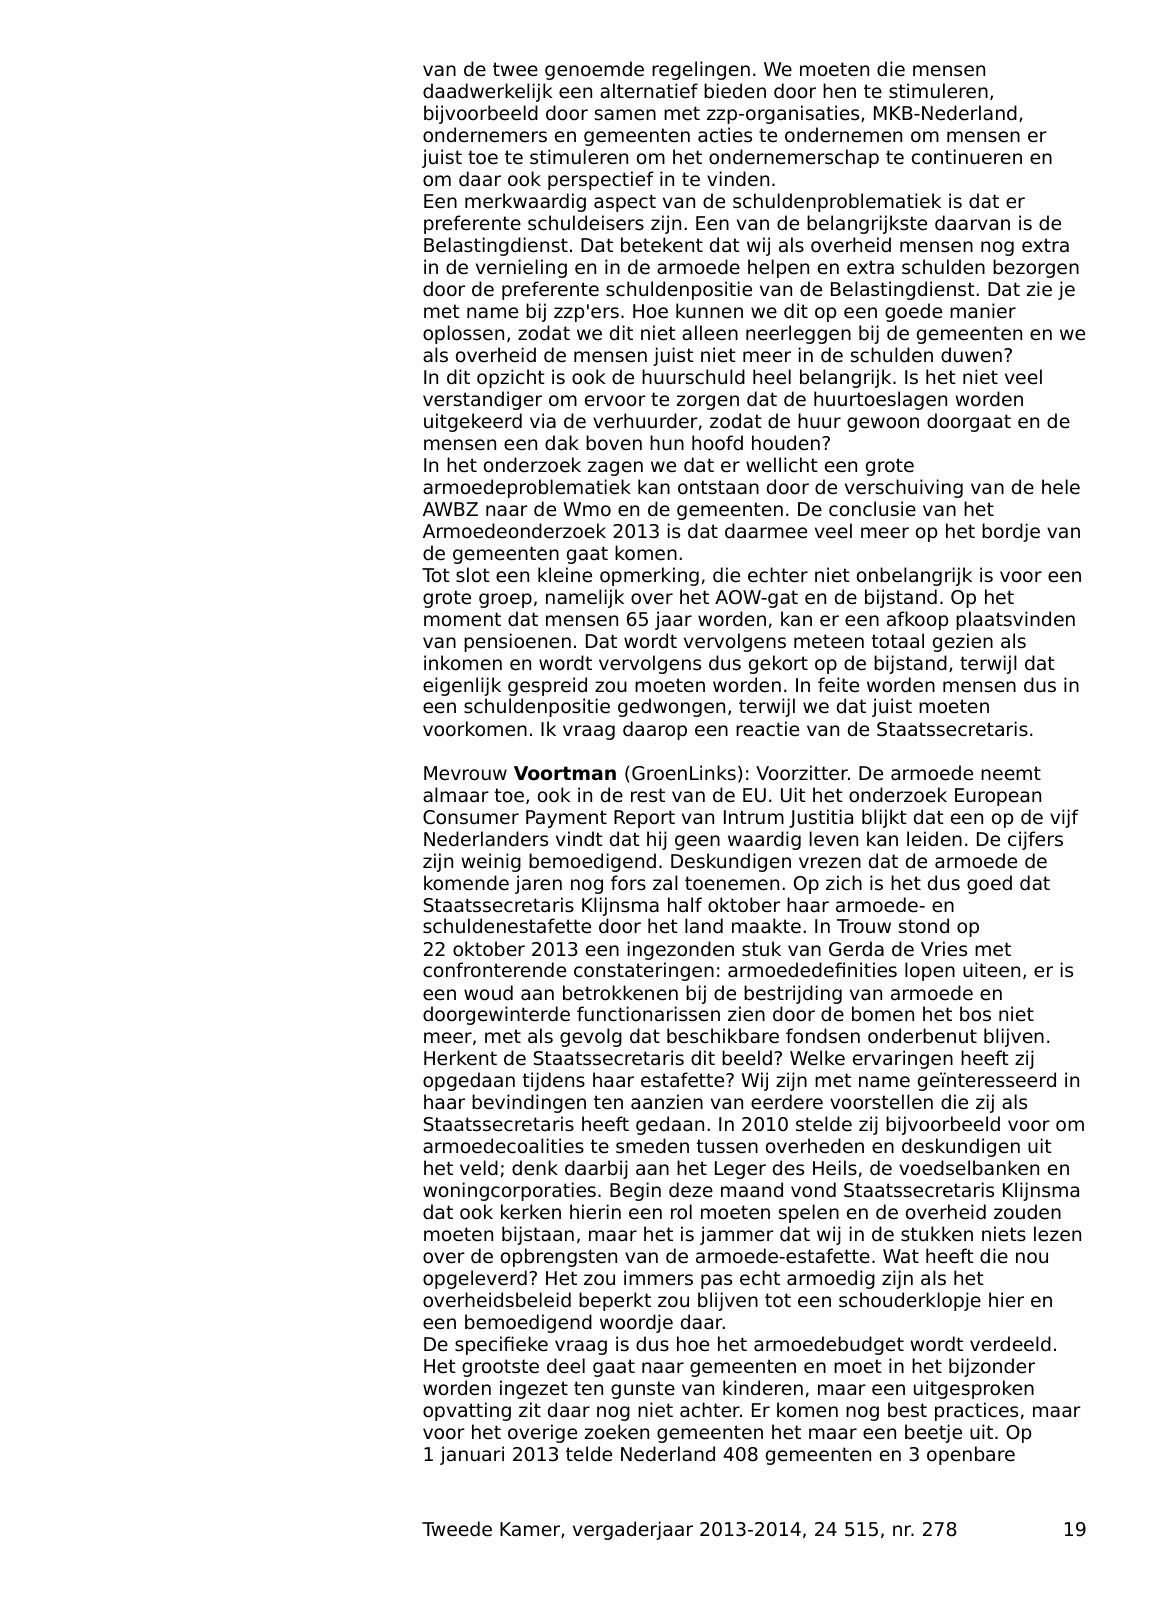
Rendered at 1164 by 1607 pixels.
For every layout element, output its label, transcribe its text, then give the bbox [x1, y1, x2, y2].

text In dit opzicht is ook de huurschuld heel belangrijk. Is het niet veel verstandiger om ervoor te zorgen dat de huurtoeslagen worden uitgekeerd via de verhuurder, zodat de huur gewoon doorgaat en de mensen een dak boven hun hoofd houden? [422, 367, 1087, 455]
text van de twee genoemde regelingen. We moeten die mensen daadwerkelijk een alternatief bieden door hen te stimuleren, bijvoorbeeld door samen met zzp-organisaties, MKB-Nederland, ondernemers en gemeenten acties te ondernemen om mensen er juist toe te stimuleren om het ondernemerschap te continueren en om daar ook perspectief in te vinden. [422, 59, 1087, 191]
text In het onderzoek zagen we dat er wellicht een grote armoedeproblematiek kan ontstaan door de verschuiving van de hele AWBZ naar de Wmo en de gemeenten. De conclusie van het Armoedeonderzoek 2013 is dat daarmee veel meer op het bordje van de gemeenten gaat komen. [422, 455, 1087, 564]
text Mevrouw Voortman (GroenLinks): Voorzitter. De armoede neemt almaar toe, ook in de rest van de EU. Uit het onderzoek European Consumer Payment Report van Intrum Justitia blijkt dat een op de vijf Nederlanders vindt dat hij geen waardig leven kan leiden. De cijfers zijn weinig bemoedigend. Deskundigen vrezen dat de armoede de komende jaren nog fors zal toenemen. Op zich is het dus goed dat Staatssecretaris Klijnsma half oktober haar armoede- en schuldenestafette door het land maakte. In Trouw stond op 22 oktober 2013 een ingezonden stuk van Gerda de Vries met confronterende constateringen: armoededefinities lopen uiteen, er is een woud aan betrokkenen bij de bestrijding van armoede en doorgewinterde functionarissen zien door de bomen het bos niet meer, met als gevolg dat beschikbare fondsen onderbenut blijven. Herkent de Staatssecretaris dit beeld? Welke ervaringen heeft zij opgedaan tijdens haar estafette? Wij zijn met name geïnteresseerd in haar bevindingen ten aanzien van eerdere voorstellen die zij als Staatssecretaris heeft gedaan. In 2010 stelde zij bijvoorbeeld voor om armoedecoalities te smeden tussen overheden en deskundigen uit het veld; denk daarbij aan het Leger des Heils, de voedselbanken en woningcorporaties. Begin deze maand vond Staatssecretaris Klijnsma dat ook kerken hierin een rol moeten spelen en de overheid zouden moeten bijstaan, maar het is jammer dat wij in de stukken niets lezen over de opbrengsten van de armoede-estafette. Wat heeft die nou opgeleverd? Het zou immers pas echt armoedig zijn als het overheidsbeleid beperkt zou blijven tot een schouderklopje hier en een bemoedigend woordje daar. [422, 763, 1087, 1334]
text Een merkwaardig aspect van de schuldenproblematiek is dat er preferente schuldeisers zijn. Een van de belangrijkste daarvan is de Belastingdienst. Dat betekent dat wij als overheid mensen nog extra in de vernieling en in de armoede helpen en extra schulden bezorgen door de preferente schuldenpositie van de Belastingdienst. Dat zie je met name bij zzp'ers. Hoe kunnen we dit op een goede manier oplossen, zodat we dit niet alleen neerleggen bij de gemeenten en we als overheid de mensen juist niet meer in de schulden duwen? [422, 191, 1087, 367]
text De specifieke vraag is dus hoe het armoedebudget wordt verdeeld. Het grootste deel gaat naar gemeenten en moet in het bijzonder worden ingezet ten gunste van kinderen, maar een uitgesproken opvatting zit daar nog niet achter. Er komen nog best practices, maar voor het overige zoeken gemeenten het maar een beetje uit. Op 1 januari 2013 telde Nederland 408 gemeenten en 3 openbare [422, 1334, 1087, 1466]
text Tot slot een kleine opmerking, die echter niet onbelangrijk is voor een grote groep, namelijk over het AOW-gat en de bijstand. Op het moment dat mensen 65 jaar worden, kan er een afkoop plaatsvinden van pensioenen. Dat wordt vervolgens meteen totaal gezien als inkomen en wordt vervolgens dus gekort op de bijstand, terwijl dat eigenlijk gespreid zou moeten worden. In feite worden mensen dus in een schuldenpositie gedwongen, terwijl we dat juist moeten voorkomen. Ik vraag daarop een reactie van de Staatssecretaris. [422, 564, 1087, 740]
